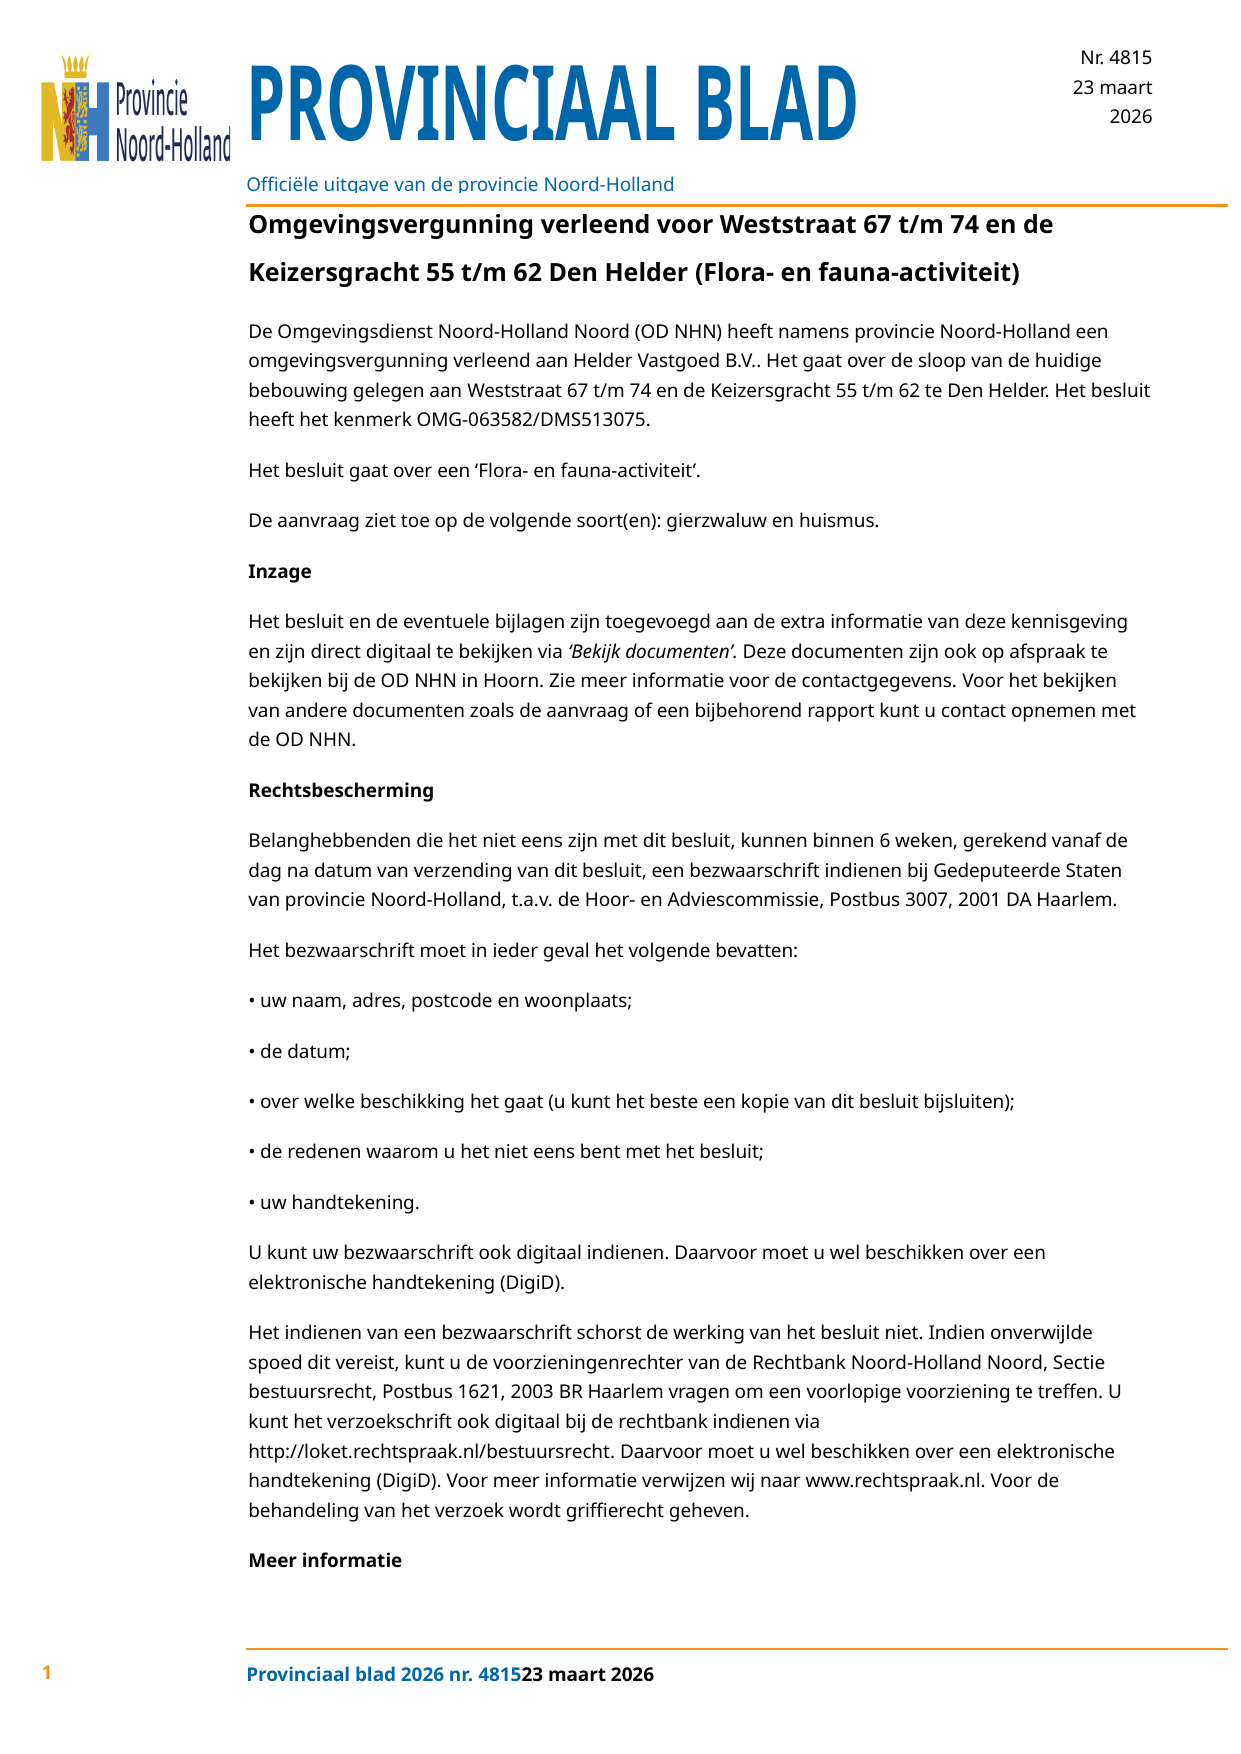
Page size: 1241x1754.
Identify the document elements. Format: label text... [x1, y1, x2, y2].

text Rechtsbescherming [248, 777, 1152, 803]
text Het bezwaarschrift moet in ieder geval het volgende bevatten: [248, 937, 1152, 963]
text • over welke beschikking het gaat (u kunt het beste een kopie van dit besluit bijsluiten); [248, 1088, 1152, 1114]
text • de datum; [248, 1038, 1152, 1064]
text De Omgevingsdienst Noord-Holland Noord (OD NHN) heeft namens provincie Noord-Holland een omgevingsvergunning verleend aan Helder Vastgoed B.V.. Het gaat over de sloop van de huidige bebouwing gelegen aan Weststraat 67 t/m 74 en de Keizersgracht 55 t/m 62 te Den Helder. Het besluit heeft het kenmerk OMG-063582/DMS513075. [248, 318, 1152, 432]
text • de redenen waarom u het niet eens bent met het besluit; [248, 1139, 1152, 1164]
text Het besluit gaat over een ‘Flora- en fauna-activiteit’. [248, 457, 1152, 483]
text De aanvraag ziet toe op de volgende soort(en): gierzwaluw en huismus. [248, 507, 1152, 533]
text Meer informatie [248, 1547, 1152, 1573]
picture [41, 47, 231, 172]
text Omgevingsvergunning verleend voor Weststraat 67 t/m 74 en de Keizersgracht 55 t/m 62 Den Helder (Flora- en fauna-activiteit) [248, 207, 1152, 288]
text Inzage [248, 558, 1152, 584]
text Het besluit en de eventuele bijlagen zijn toegevoegd aan de extra informatie van deze kennisgeving en zijn direct digitaal te bekijken via ‘Bekijk documenten’. Deze documenten zijn ook op afspraak te bekijken bij de OD NHN in Hoorn. Zie meer informatie voor de contactgegevens. Voor het bekijken van andere documenten zoals de aanvraag of een bijbehorend rapport kunt u contact opnemen met de OD NHN. [248, 608, 1152, 752]
text • uw naam, adres, postcode en woonplaats; [248, 987, 1152, 1013]
text Het indienen van een bezwaarschrift schorst de werking van het besluit niet. Indien onverwijlde spoed dit vereist, kunt u de voorzieningenrechter van de Rechtbank Noord-Holland Noord, Sectie bestuursrecht, Postbus 1621, 2003 BR Haarlem vragen om een voorlopige voorziening te treffen. U kunt het verzoekschrift ook digitaal bij de rechtbank indienen via http://loket.rechtspraak.nl/bestuursrecht. Daarvoor moet u wel beschikken over een elektronische handtekening (DigiD). Voor meer informatie verwijzen wij naar www.rechtspraak.nl. Voor de behandeling van het verzoek wordt griffierecht geheven. [248, 1319, 1152, 1523]
text Belanghebbenden die het niet eens zijn met dit besluit, kunnen binnen 6 weken, gerekend vanaf de dag na datum van verzending van dit besluit, een bezwaarschrift indienen bij Gedeputeerde Staten van provincie Noord-Holland, t.a.v. de Hoor- en Adviescommissie, Postbus 3007, 2001 DA Haarlem. [248, 827, 1152, 912]
text • uw handtekening. [248, 1189, 1152, 1215]
text U kunt uw bezwaarschrift ook digitaal indienen. Daarvoor moet u wel beschikken over een elektronische handtekening (DigiD). [248, 1239, 1152, 1295]
